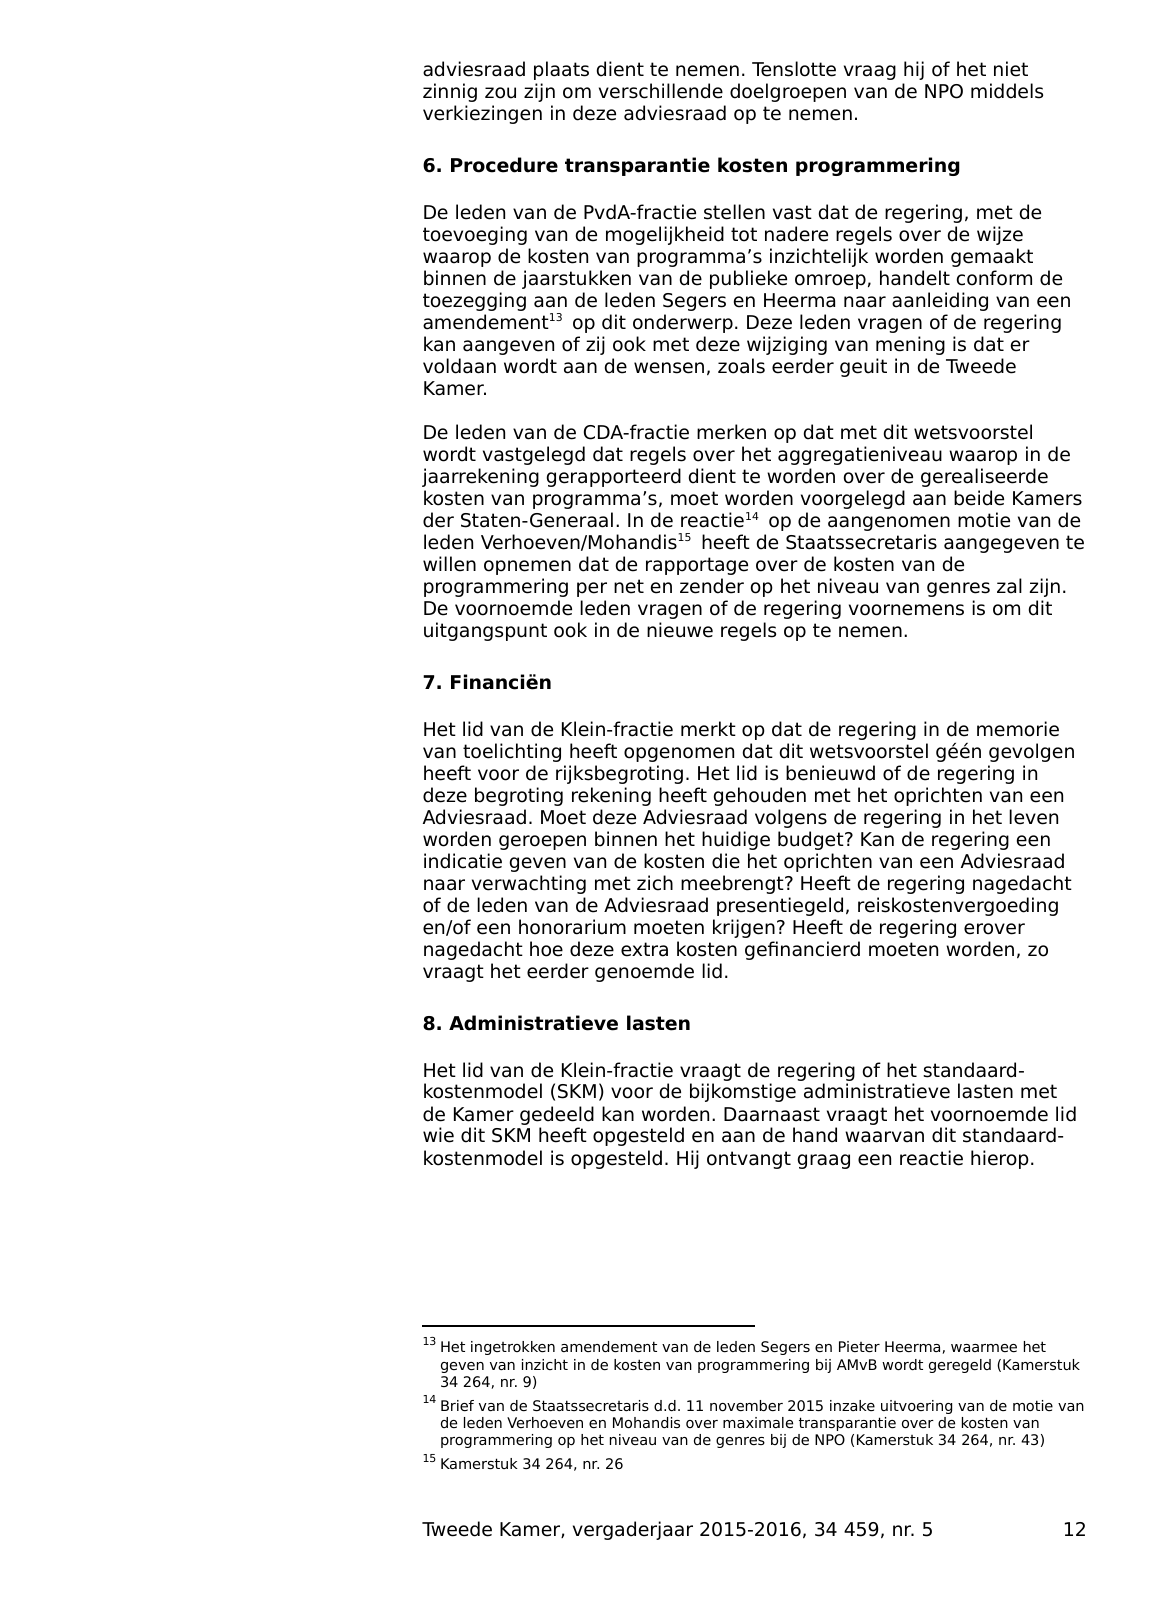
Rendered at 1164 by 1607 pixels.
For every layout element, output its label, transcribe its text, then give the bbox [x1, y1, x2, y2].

text Kamerstuk 34 264, nr. 26 [422, 1452, 1087, 1474]
text adviesraad plaats dient te nemen. Tenslotte vraag hij of het niet zinnig zou zijn om verschillende doelgroepen van de NPO middels verkiezingen in deze adviesraad op te nemen. [422, 59, 1087, 125]
text De leden van de CDA-fractie merken op dat met dit wetsvoorstel wordt vastgelegd dat regels over het aggregatieniveau waarop in de jaarrekening gerapporteerd dient te worden over de gerealiseerde kosten van programma’s, moet worden voorgelegd aan beide Kamers der Staten-Generaal. In de reactie op de aangenomen motie van de leden Verhoeven/Mohandis heeft de Staatssecretaris aangegeven te willen opnemen dat de rapportage over de kosten van de programmering per net en zender op het niveau van genres zal zijn. De voornoemde leden vragen of de regering voornemens is om dit uitgangspunt ook in de nieuwe regels op te nemen. [422, 422, 1087, 642]
text Brief van de Staatssecretaris d.d. 11 november 2015 inzake uitvoering van de motie van de leden Verhoeven en Mohandis over maximale transparantie over de kosten van programmering op het niveau van de genres bij de NPO (Kamerstuk 34 264, nr. 43) [422, 1393, 1087, 1449]
subtitle 7. Financiën [422, 672, 1087, 694]
subtitle 8. Administratieve lasten [422, 1012, 1087, 1034]
text De leden van de PvdA-fractie stellen vast dat de regering, met de toevoeging van de mogelijkheid tot nadere regels over de wijze waarop de kosten van programma’s inzichtelijk worden gemaakt binnen de jaarstukken van de publieke omroep, handelt conform de toezegging aan de leden Segers en Heerma naar aanleiding van een amendement op dit onderwerp. Deze leden vragen of de regering kan aangeven of zij ook met deze wijziging van mening is dat er voldaan wordt aan de wensen, zoals eerder geuit in de Tweede Kamer. [422, 202, 1087, 400]
text Het ingetrokken amendement van de leden Segers en Pieter Heerma, waarmee het geven van inzicht in de kosten van programmering bij AMvB wordt geregeld (Kamerstuk 34 264, nr. 9) [422, 1335, 1087, 1391]
subtitle 6. Procedure transparantie kosten programmering [422, 155, 1087, 177]
text Het lid van de Klein-fractie merkt op dat de regering in de memorie van toelichting heeft opgenomen dat dit wetsvoorstel géén gevolgen heeft voor de rijksbegroting. Het lid is benieuwd of de regering in deze begroting rekening heeft gehouden met het oprichten van een Adviesraad. Moet deze Adviesraad volgens de regering in het leven worden geroepen binnen het huidige budget? Kan de regering een indicatie geven van de kosten die het oprichten van een Adviesraad naar verwachting met zich meebrengt? Heeft de regering nagedacht of de leden van de Adviesraad presentiegeld, reiskostenvergoeding en/of een honorarium moeten krijgen? Heeft de regering erover nagedacht hoe deze extra kosten gefinancierd moeten worden, zo vraagt het eerder genoemde lid. [422, 719, 1087, 982]
text Het lid van de Klein-fractie vraagt de regering of het standaard-kostenmodel (SKM) voor de bijkomstige administratieve lasten met de Kamer gedeeld kan worden. Daarnaast vraagt het voornoemde lid wie dit SKM heeft opgesteld en aan de hand waarvan dit standaard-kostenmodel is opgesteld. Hij ontvangt graag een reactie hierop. [422, 1059, 1087, 1169]
